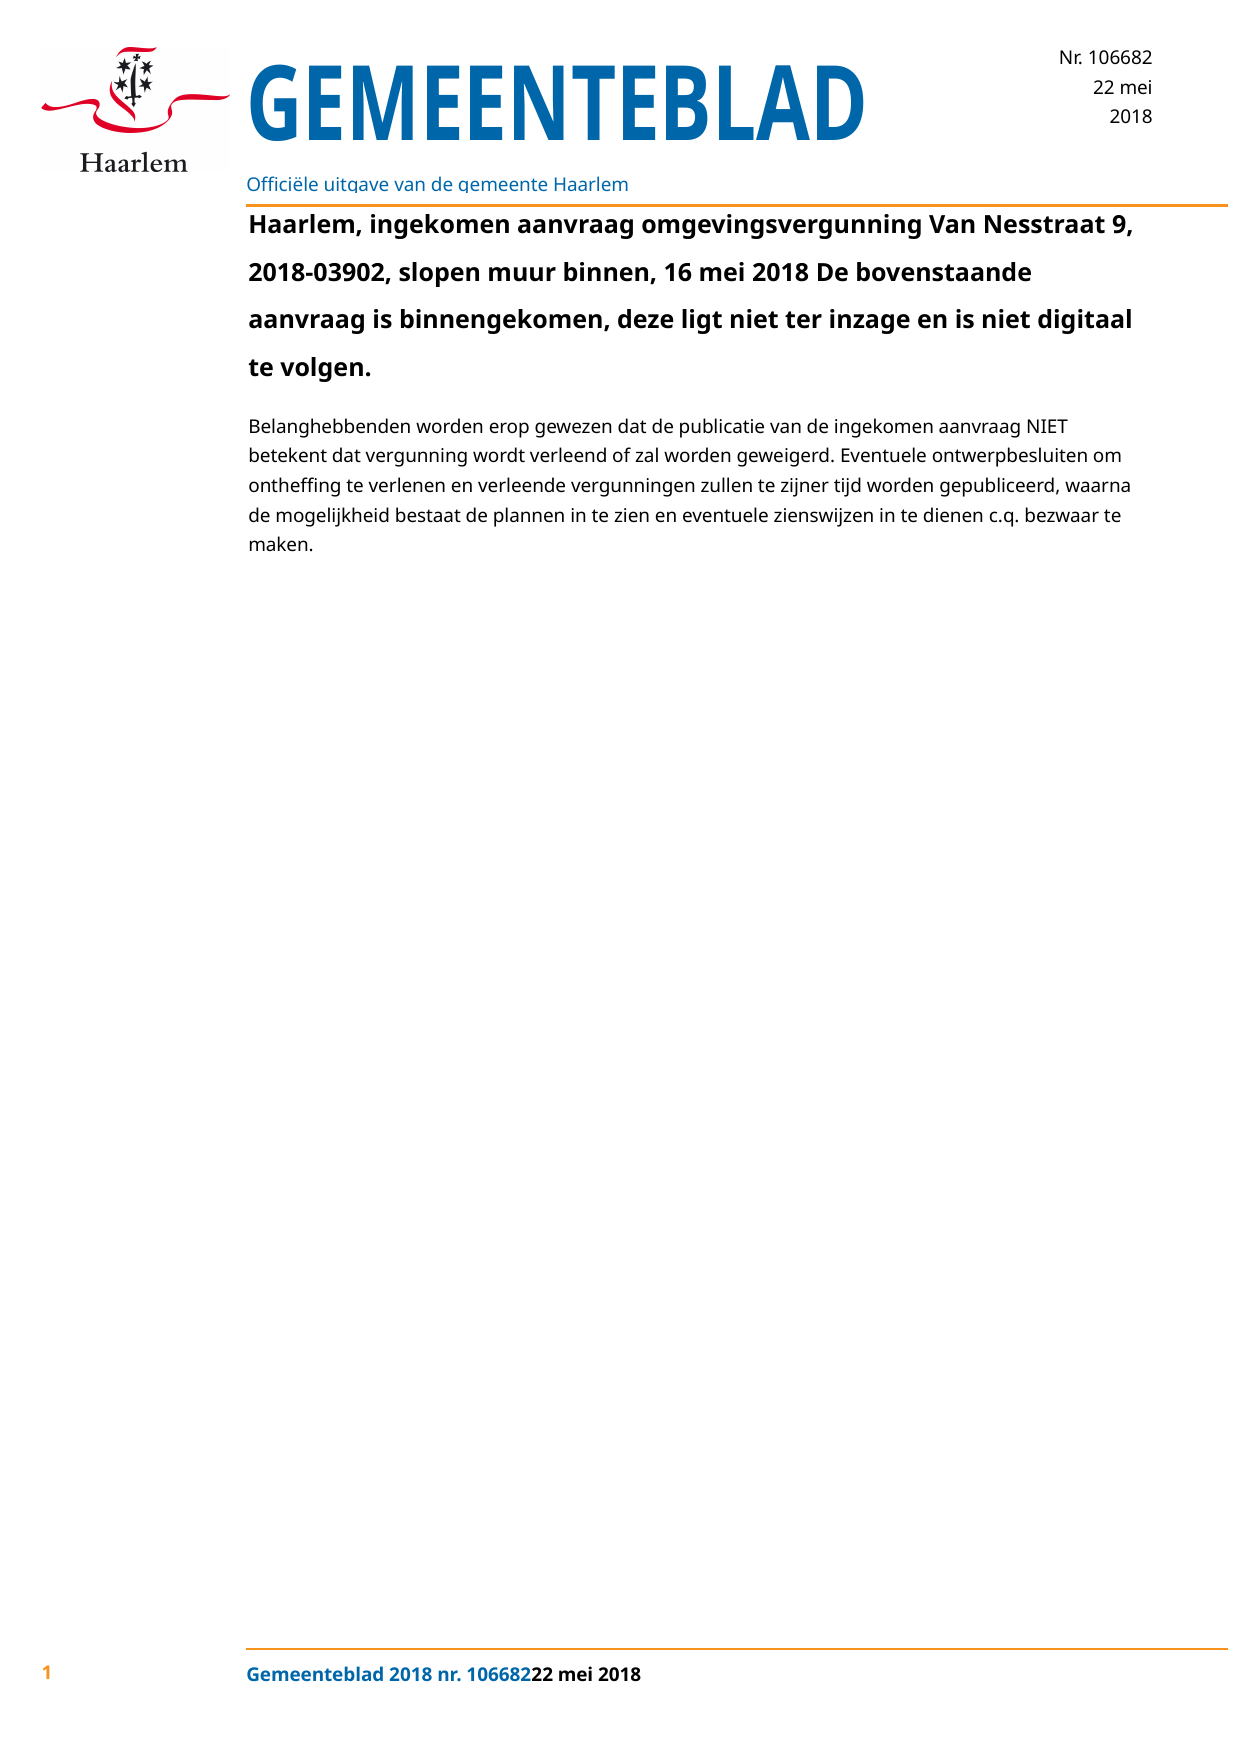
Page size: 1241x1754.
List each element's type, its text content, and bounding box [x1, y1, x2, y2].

text Belanghebbenden worden erop gewezen dat de publicatie van de ingekomen aanvraag NIET betekent dat vergunning wordt verleend of zal worden geweigerd. Eventuele ontwerpbesluiten om ontheffing te verlenen en verleende vergunningen zullen te zijner tijd worden gepubliceerd, waarna de mogelijkheid bestaat de plannen in te zien en eventuele zienswijzen in te dienen c.q. bezwaar te maken. [248, 413, 1152, 557]
text Haarlem, ingekomen aanvraag omgevingsvergunning Van Nesstraat 9, 2018-03902, slopen muur binnen, 16 mei 2018 De bovenstaande aanvraag is binnengekomen, deze ligt niet ter inzage en is niet digitaal te volgen. [248, 207, 1152, 384]
picture [41, 47, 231, 172]
